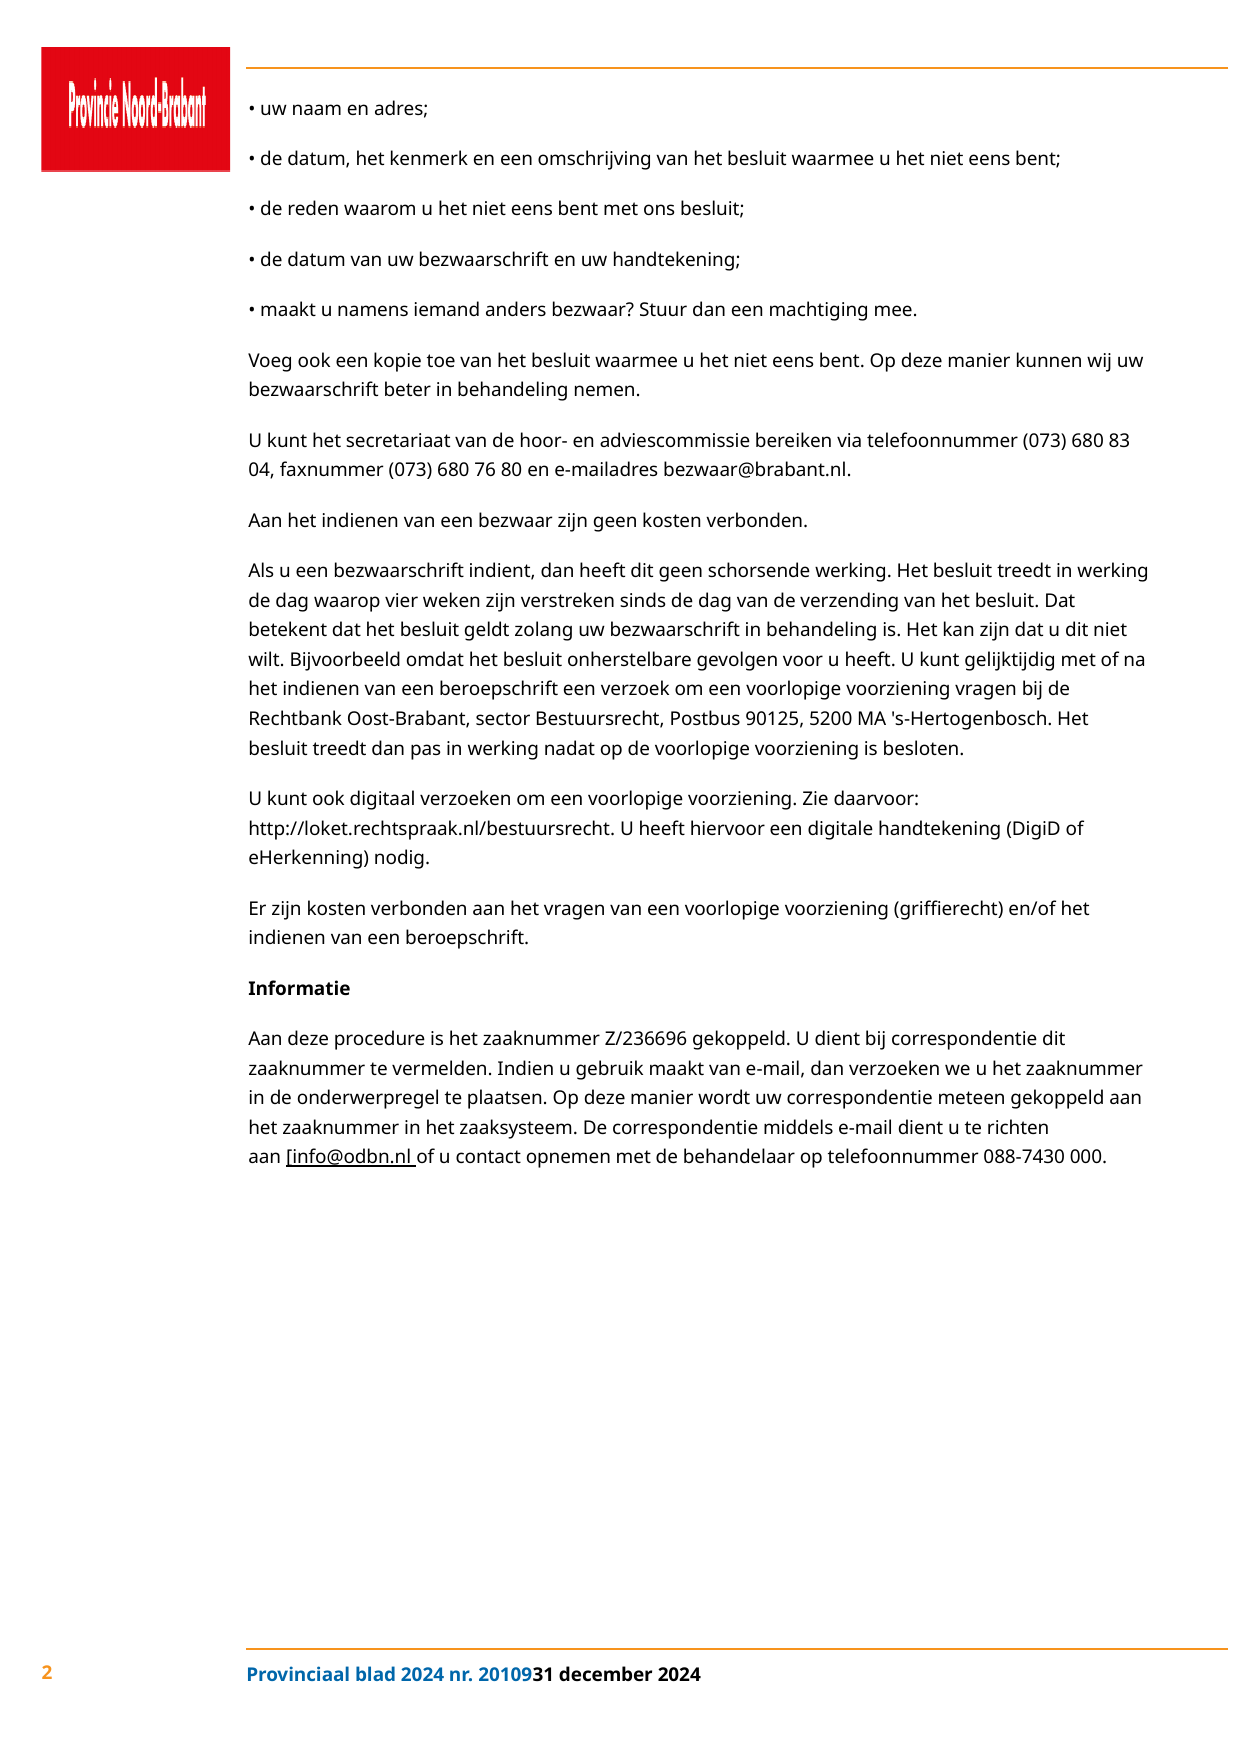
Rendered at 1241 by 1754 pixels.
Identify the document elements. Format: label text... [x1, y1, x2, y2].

text Aan deze procedure is het zaaknummer Z/236696 gekoppeld. U dient bij correspondentie dit zaaknummer te vermelden. Indien u gebruik maakt van e-mail, dan verzoeken we u het zaaknummer in de onderwerpregel te plaatsen. Op deze manier wordt uw correspondentie meteen gekoppeld aan het zaaknummer in het zaaksysteem. De correspondentie middels e-mail dient u te richten aan [info@odbn.nl of u contact opnemen met de behandelaar op telefoonnummer 088-7430 000. [248, 1025, 1152, 1169]
text • uw naam en adres; [248, 95, 1152, 121]
text U kunt ook digitaal verzoeken om een voorlopige voorziening. Zie daarvoor: http://loket.rechtspraak.nl/bestuursrecht. U heeft hiervoor een digitale handtekening (DigiD of eHerkenning) nodig. [248, 785, 1152, 870]
text • de datum van uw bezwaarschrift en uw handtekening; [248, 246, 1152, 272]
text Er zijn kosten verbonden aan het vragen van een voorlopige voorziening (griffierecht) en/of het indienen van een beroepschrift. [248, 895, 1152, 950]
picture [41, 47, 231, 172]
text Als u een bezwaarschrift indient, dan heeft dit geen schorsende werking. Het besluit treedt in werking de dag waarop vier weken zijn verstreken sinds de dag van de verzending van het besluit. Dat betekent dat het besluit geldt zolang uw bezwaarschrift in behandeling is. Het kan zijn dat u dit niet wilt. Bijvoorbeeld omdat het besluit onherstelbare gevolgen voor u heeft. U kunt gelijktijdig met of na het indienen van een beroepschrift een verzoek om een voorlopige voorziening vragen bij de Rechtbank Oost-Brabant, sector Bestuursrecht, Postbus 90125, 5200 MA 's‑Hertogenbosch. Het besluit treedt dan pas in werking nadat op de voorlopige voorziening is besloten. [248, 557, 1152, 761]
text • maakt u namens iemand anders bezwaar? Stuur dan een machtiging mee. [248, 296, 1152, 322]
text • de datum, het kenmerk en een omschrijving van het besluit waarmee u het niet eens bent; [248, 145, 1152, 171]
text Aan het indienen van een bezwaar zijn geen kosten verbonden. [248, 507, 1152, 533]
text • de reden waarom u het niet eens bent met ons besluit; [248, 196, 1152, 221]
text Informatie [248, 975, 1152, 1001]
text U kunt het secretariaat van de hoor- en adviescommissie bereiken via telefoonnummer (073) 680 83 04, faxnummer (073) 680 76 80 en e-mailadres bezwaar@brabant.nl. [248, 427, 1152, 482]
text Voeg ook een kopie toe van het besluit waarmee u het niet eens bent. Op deze manier kunnen wij uw bezwaarschrift beter in behandeling nemen. [248, 347, 1152, 402]
